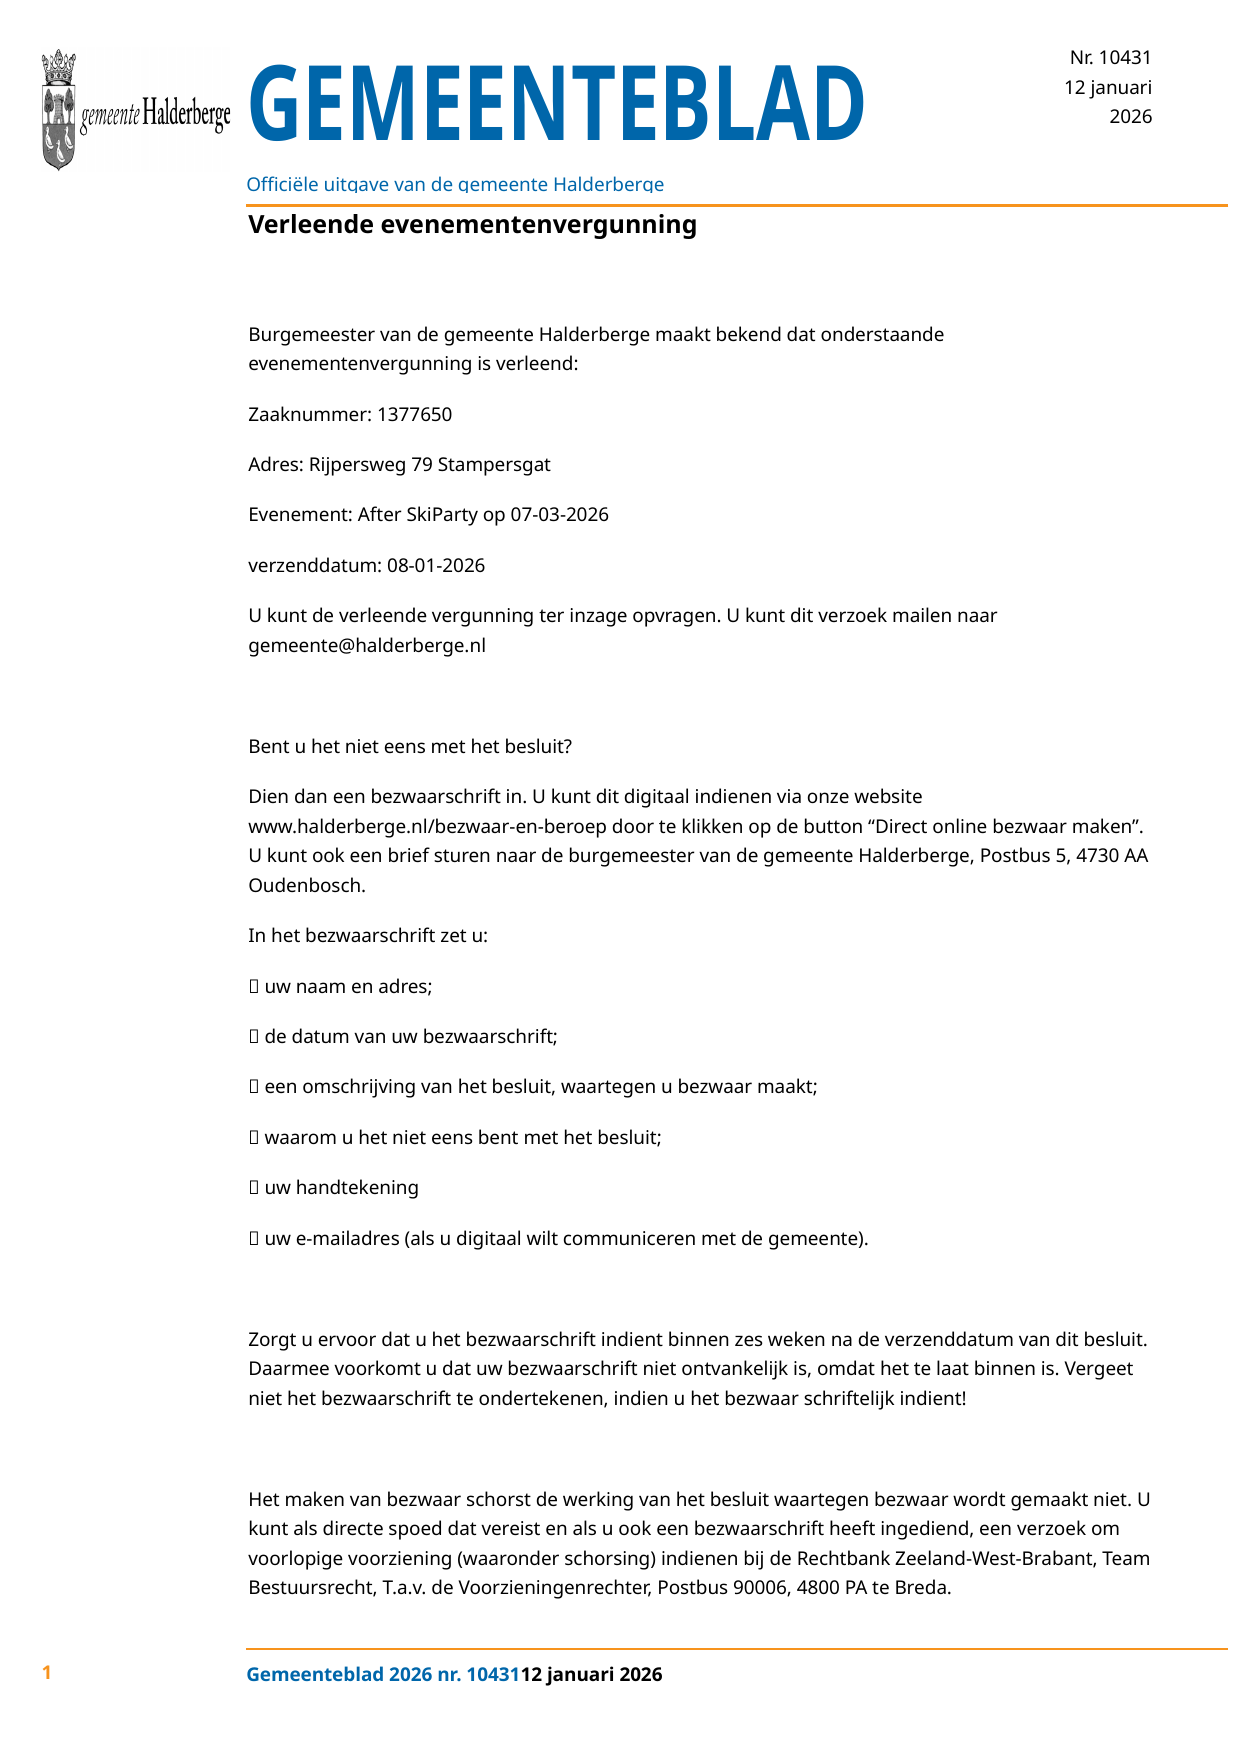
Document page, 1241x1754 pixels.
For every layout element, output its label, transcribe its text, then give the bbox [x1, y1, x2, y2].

text  een omschrijving van het besluit, waartegen u bezwaar maakt; [248, 1074, 1152, 1099]
text U kunt de verleende vergunning ter inzage opvragen. U kunt dit verzoek mailen naar gemeente@halderberge.nl [248, 602, 1152, 658]
text Verleende evenementenvergunning [248, 207, 1152, 241]
text Zaaknummer: 1377650 [248, 401, 1152, 426]
text  uw e-mailadres (als u digitaal wilt communiceren met de gemeente). [248, 1225, 1152, 1251]
text Dien dan een bezwaarschrift in. U kunt dit digitaal indienen via onze website www.halderberge.nl/bezwaar-en-beroep door te klikken op de button “Direct online bezwaar maken”. U kunt ook een brief sturen naar de burgemeester van de gemeente Halderberge, Postbus 5, 4730 AA Oudenbosch. [248, 783, 1152, 898]
text Zorgt u ervoor dat u het bezwaarschrift indient binnen zes weken na de verzenddatum van dit besluit. Daarmee voorkomt u dat uw bezwaarschrift niet ontvankelijk is, omdat het te laat binnen is. Vergeet niet het bezwaarschrift te ondertekenen, indien u het bezwaar schriftelijk indient! [248, 1326, 1152, 1411]
picture [41, 47, 231, 172]
text Evenement: After SkiParty op 07-03-2026 [248, 502, 1152, 527]
text In het bezwaarschrift zet u: [248, 922, 1152, 948]
text  uw naam en adres; [248, 973, 1152, 998]
text  uw handtekening [248, 1174, 1152, 1200]
text Burgemeester van de gemeente Halderberge maakt bekend dat onderstaande evenementenvergunning is verleend: [248, 321, 1152, 376]
text Bent u het niet eens met het besluit? [248, 733, 1152, 758]
text  de datum van uw bezwaarschrift; [248, 1023, 1152, 1049]
text  waarom u het niet eens bent met het besluit; [248, 1124, 1152, 1150]
text verzenddatum: 08-01-2026 [248, 552, 1152, 578]
text Adres: Rijpersweg 79 Stampersgat [248, 451, 1152, 477]
text Het maken van bezwaar schorst de werking van het besluit waartegen bezwaar wordt gemaakt niet. U kunt als directe spoed dat vereist en als u ook een bezwaarschrift heeft ingediend, een verzoek om voorlopige voorziening (waaronder schorsing) indienen bij de Rechtbank Zeeland-West-Brabant, Team Bestuursrecht, T.a.v. de Voorzieningenrechter, Postbus 90006, 4800 PA te Breda. [248, 1486, 1152, 1600]
